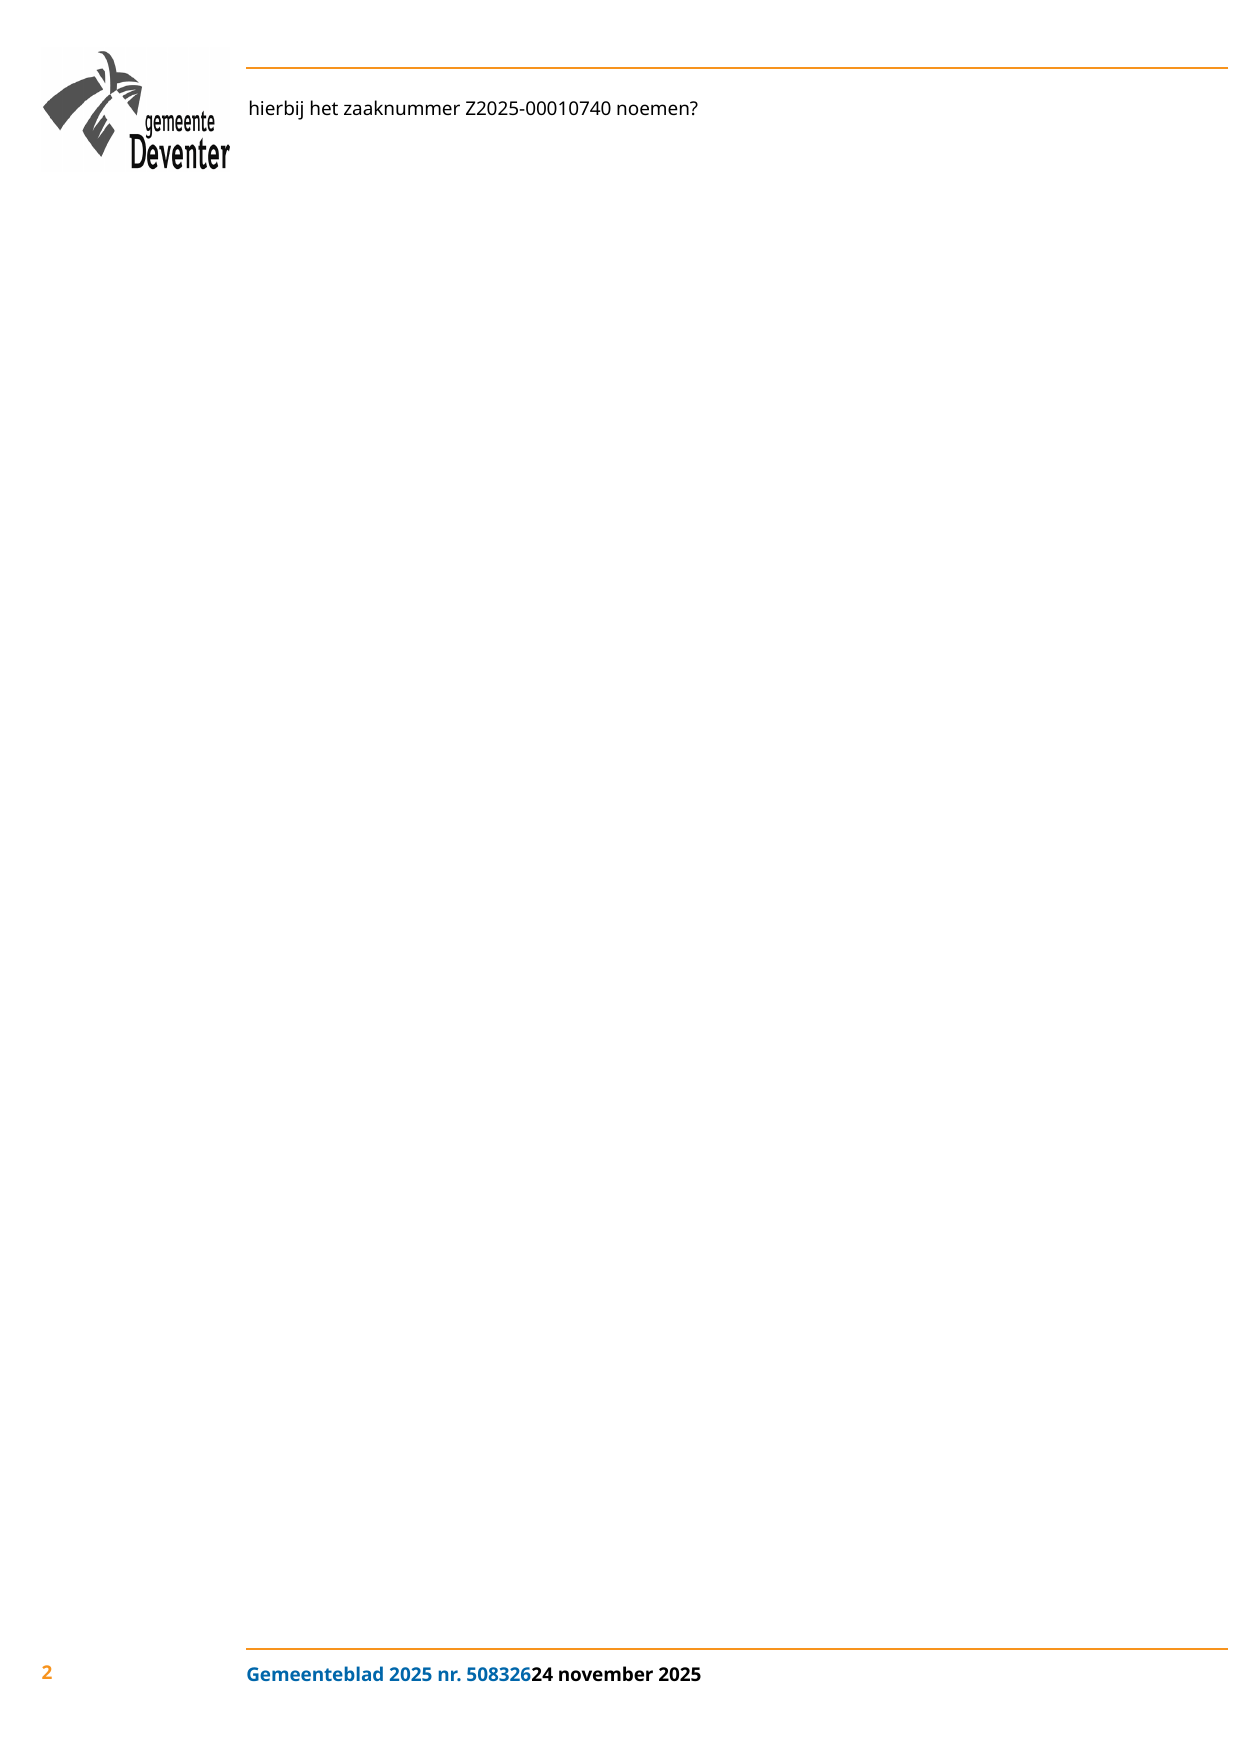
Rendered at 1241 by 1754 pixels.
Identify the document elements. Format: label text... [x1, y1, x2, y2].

text hierbij het zaaknummer Z2025-00010740 noemen? [248, 95, 1152, 121]
picture [41, 47, 231, 172]
